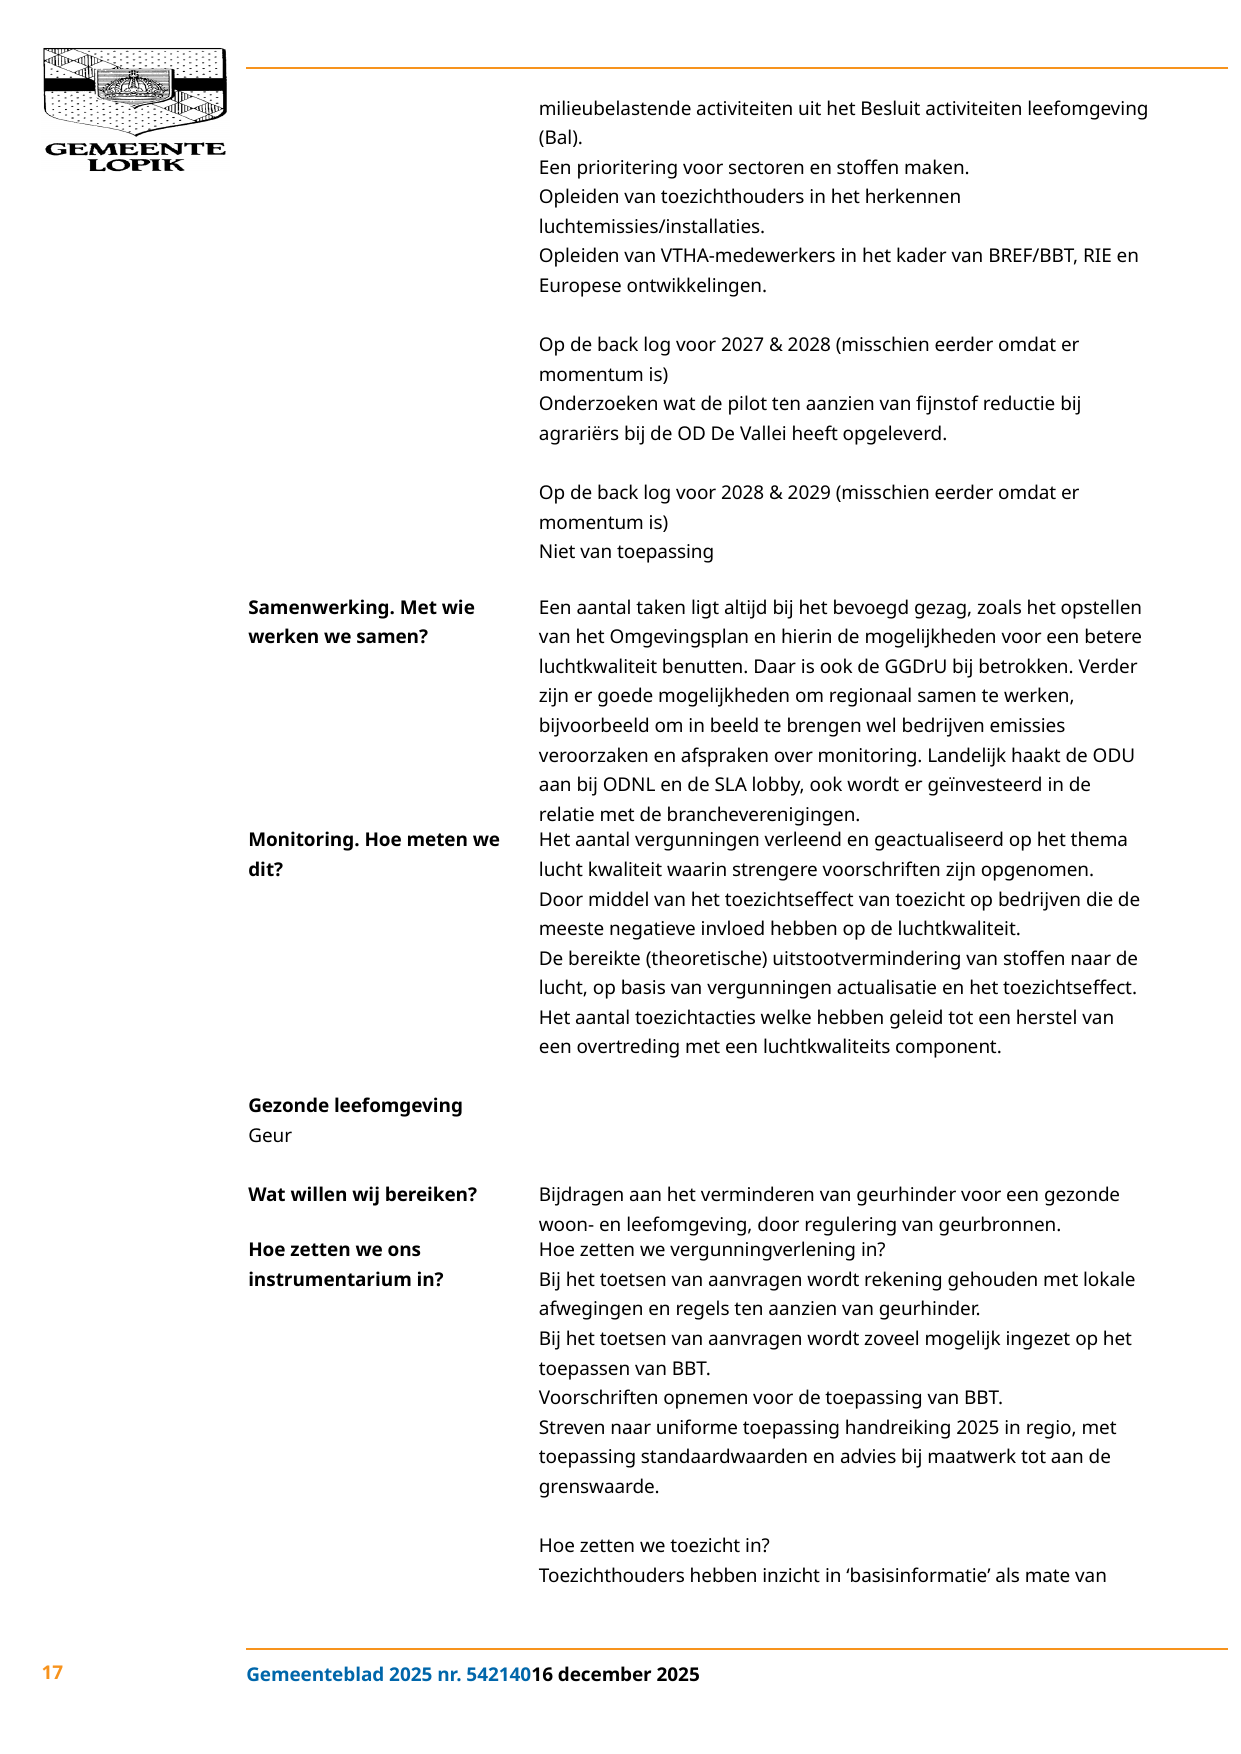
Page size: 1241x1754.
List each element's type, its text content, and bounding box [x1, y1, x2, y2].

table_cell milieubelastende activiteiten uit het Besluit activiteiten leefomgeving (Bal). Een prioritering voor sectoren en stoffen maken. Opleiden van toezichthouders in het herkennen luchtemissies/installaties. Opleiden van VTHA-medewerkers in het kader van BREF/BBT, RIE en Europese ontwikkelingen. Op de back log voor 2027 & 2028 (misschien eerder omdat er momentum is) Onderzoeken wat de pilot ten aanzien van fijnstof reductie bij agrariërs bij de OD De Vallei heeft opgeleverd. Op de back log voor 2028 & 2029 (misschien eerder omdat er momentum is) Niet van toepassing [539, 95, 1152, 594]
table_cell Hoe zetten we ons instrumentarium in? [248, 1236, 539, 1588]
table_cell Samenwerking. Met wie werken we samen? [248, 594, 539, 827]
picture [41, 47, 231, 172]
table_cell [248, 95, 539, 594]
table_cell Hoe zetten we vergunningverlening in? Bij het toetsen van aanvragen wordt rekening gehouden met lokale afwegingen en regels ten aanzien van geurhinder. Bij het toetsen van aanvragen wordt zoveel mogelijk ingezet op het toepassen van BBT. Voorschriften opnemen voor de toepassing van BBT. Streven naar uniforme toepassing handreiking 2025 in regio, met toepassing standaardwaarden en advies bij maatwerk tot aan de grenswaarde. Hoe zetten we toezicht in? Toezichthouders hebben inzicht in ‘basisinformatie’ als mate van [539, 1236, 1152, 1588]
table_cell Monitoring. Hoe meten we dit? [248, 827, 539, 1059]
text Geur [248, 1122, 1152, 1148]
table_cell Het aantal vergunningen verleend en geactualiseerd op het thema lucht kwaliteit waarin strengere voorschriften zijn opgenomen. Door middel van het toezichtseffect van toezicht op bedrijven die de meeste negatieve invloed hebben op de luchtkwaliteit. De bereikte (theoretische) uitstootvermindering van stoffen naar de lucht, op basis van vergunningen actualisatie en het toezichtseffect. Het aantal toezichtacties welke hebben geleid tot een herstel van een overtreding met een luchtkwaliteits component. [539, 827, 1152, 1059]
table_header Wat willen wij bereiken? [248, 1181, 539, 1236]
table_cell Een aantal taken ligt altijd bij het bevoegd gezag, zoals het opstellen van het Omgevingsplan en hierin de mogelijkheden voor een betere luchtkwaliteit benutten. Daar is ook de GGDrU bij betrokken. Verder zijn er goede mogelijkheden om regionaal samen te werken, bijvoorbeeld om in beeld te brengen wel bedrijven emissies veroorzaken en afspraken over monitoring. Landelijk haakt de ODU aan bij ODNL en de SLA lobby, ook wordt er geïnvesteerd in de relatie met de brancheverenigingen. [539, 594, 1152, 827]
text Gezonde leefomgeving [248, 1092, 1152, 1118]
table_header Bijdragen aan het verminderen van geurhinder voor een gezonde woon- en leefomgeving, door regulering van geurbronnen. [539, 1181, 1152, 1236]
